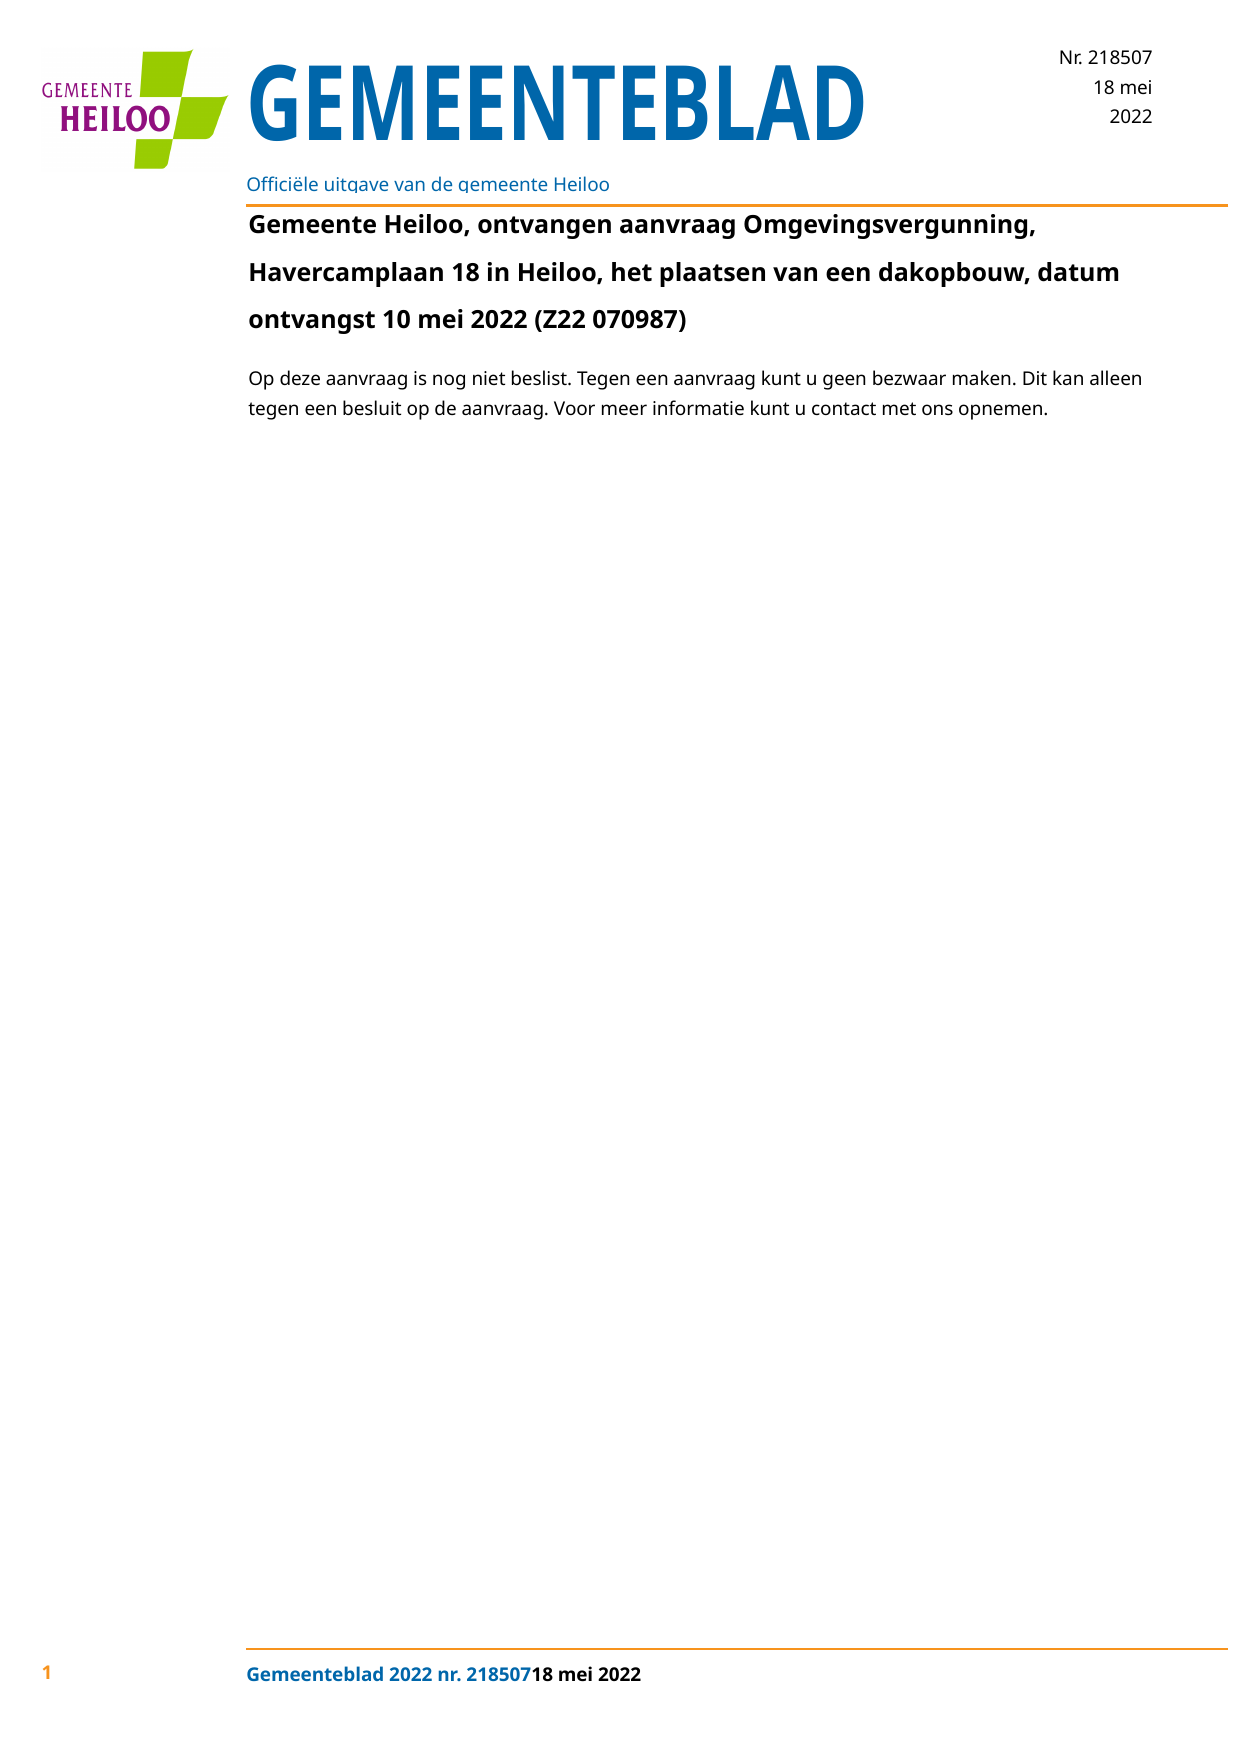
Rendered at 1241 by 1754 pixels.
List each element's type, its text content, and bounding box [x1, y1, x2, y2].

text Gemeente Heiloo, ontvangen aanvraag Omgevingsvergunning, Havercamplaan 18 in Heiloo, het plaatsen van een dakopbouw, datum ontvangst 10 mei 2022 (Z22 070987) [248, 207, 1152, 336]
picture [41, 47, 231, 172]
text Op deze aanvraag is nog niet beslist. Tegen een aanvraag kunt u geen bezwaar maken. Dit kan alleen tegen een besluit op de aanvraag. Voor meer informatie kunt u contact met ons opnemen. [248, 366, 1152, 421]
